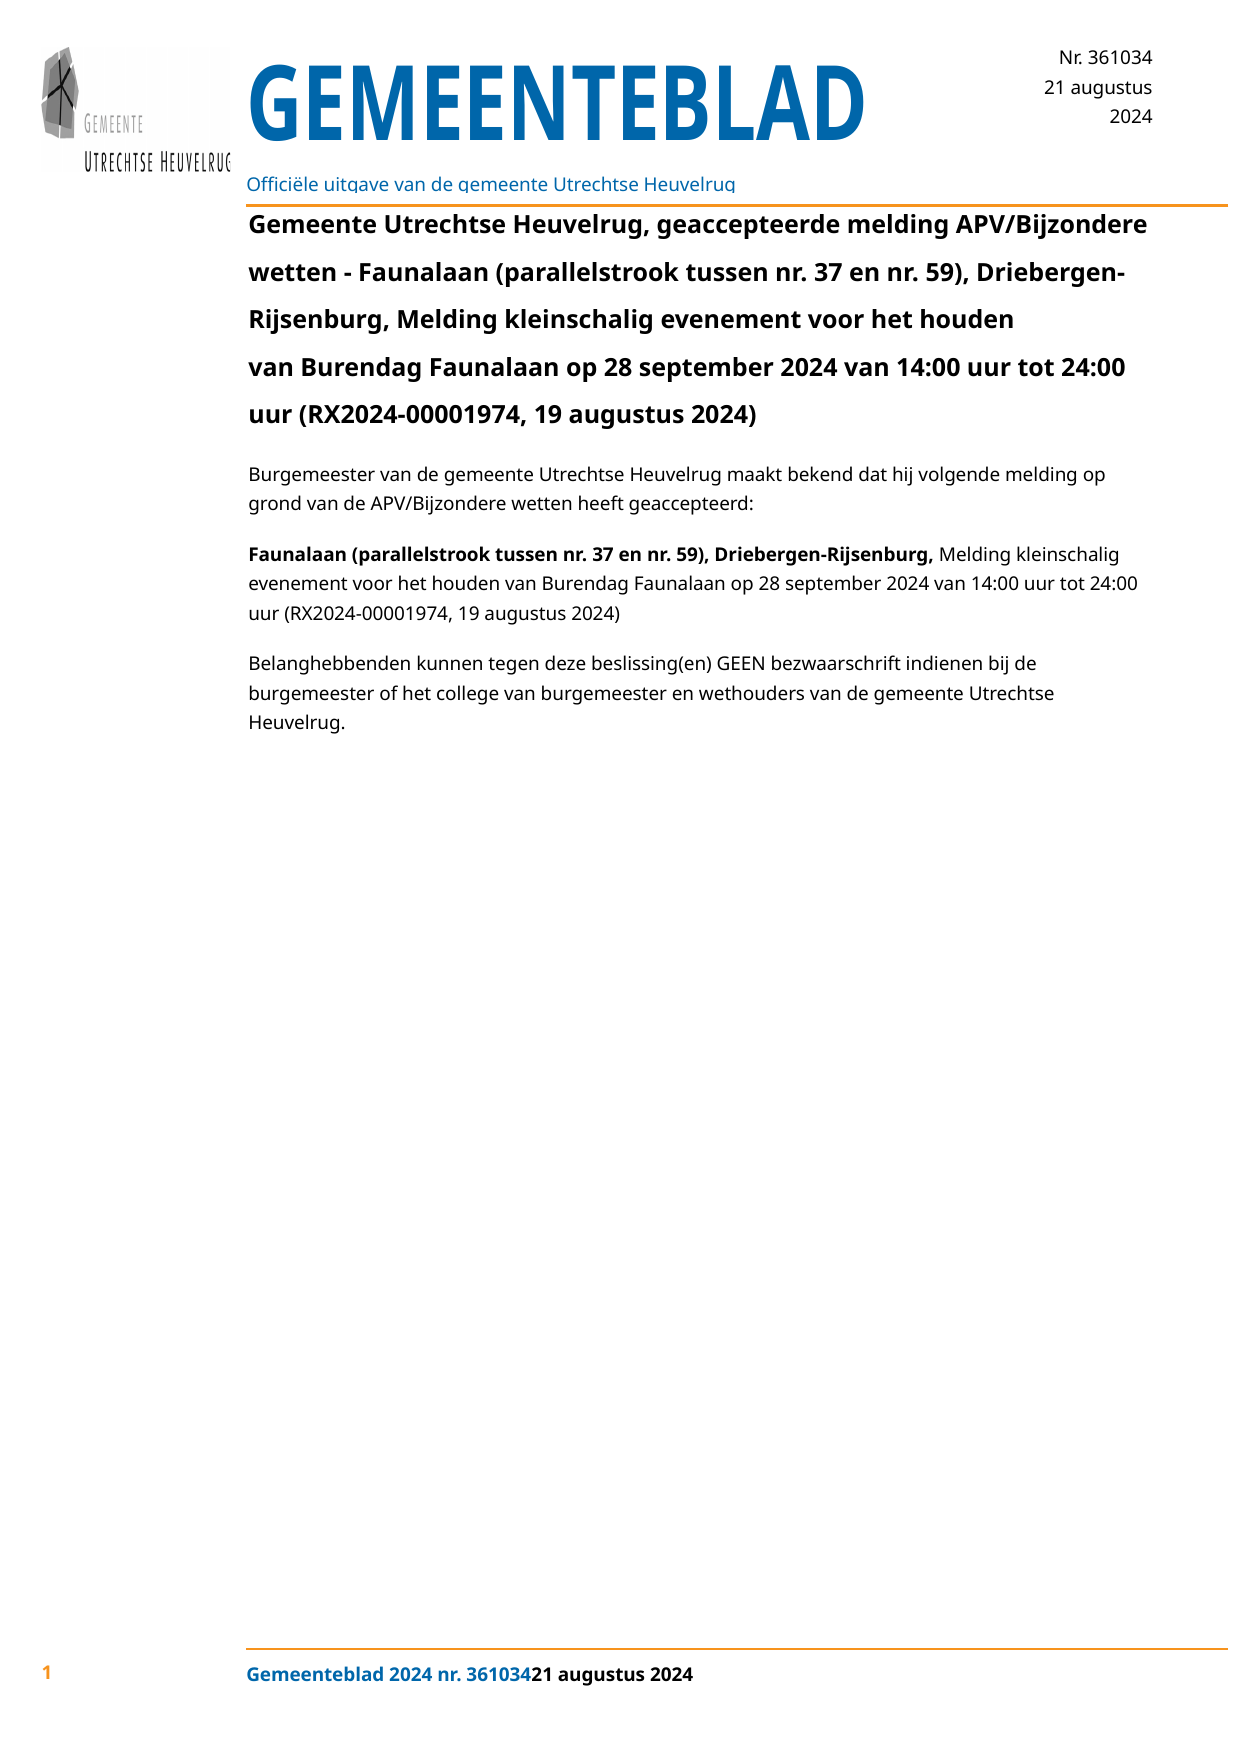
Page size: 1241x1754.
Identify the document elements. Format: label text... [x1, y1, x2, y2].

text Belanghebbenden kunnen tegen deze beslissing(en) GEEN bezwaarschrift indienen bij de burgemeester of het college van burgemeester en wethouders van de gemeente Utrechtse Heuvelrug. [248, 650, 1152, 735]
picture [41, 47, 231, 172]
text Faunalaan (parallelstrook tussen nr. 37 en nr. 59), Driebergen-Rijsenburg, Melding kleinschalig evenement voor het houden van Burendag Faunalaan op 28 september 2024 van 14:00 uur tot 24:00 uur (RX2024-00001974, 19 augustus 2024) [248, 541, 1152, 626]
text Burgemeester van de gemeente Utrechtse Heuvelrug maakt bekend dat hij volgende melding op grond van de APV/Bijzondere wetten heeft geaccepteerd: [248, 461, 1152, 516]
text Gemeente Utrechtse Heuvelrug, geaccepteerde melding APV/Bijzondere wetten - Faunalaan (parallelstrook tussen nr. 37 en nr. 59), Driebergen-Rijsenburg, Melding kleinschalig evenement voor het houden van Burendag Faunalaan op 28 september 2024 van 14:00 uur tot 24:00 uur (RX2024-00001974, 19 augustus 2024) [248, 207, 1152, 431]
